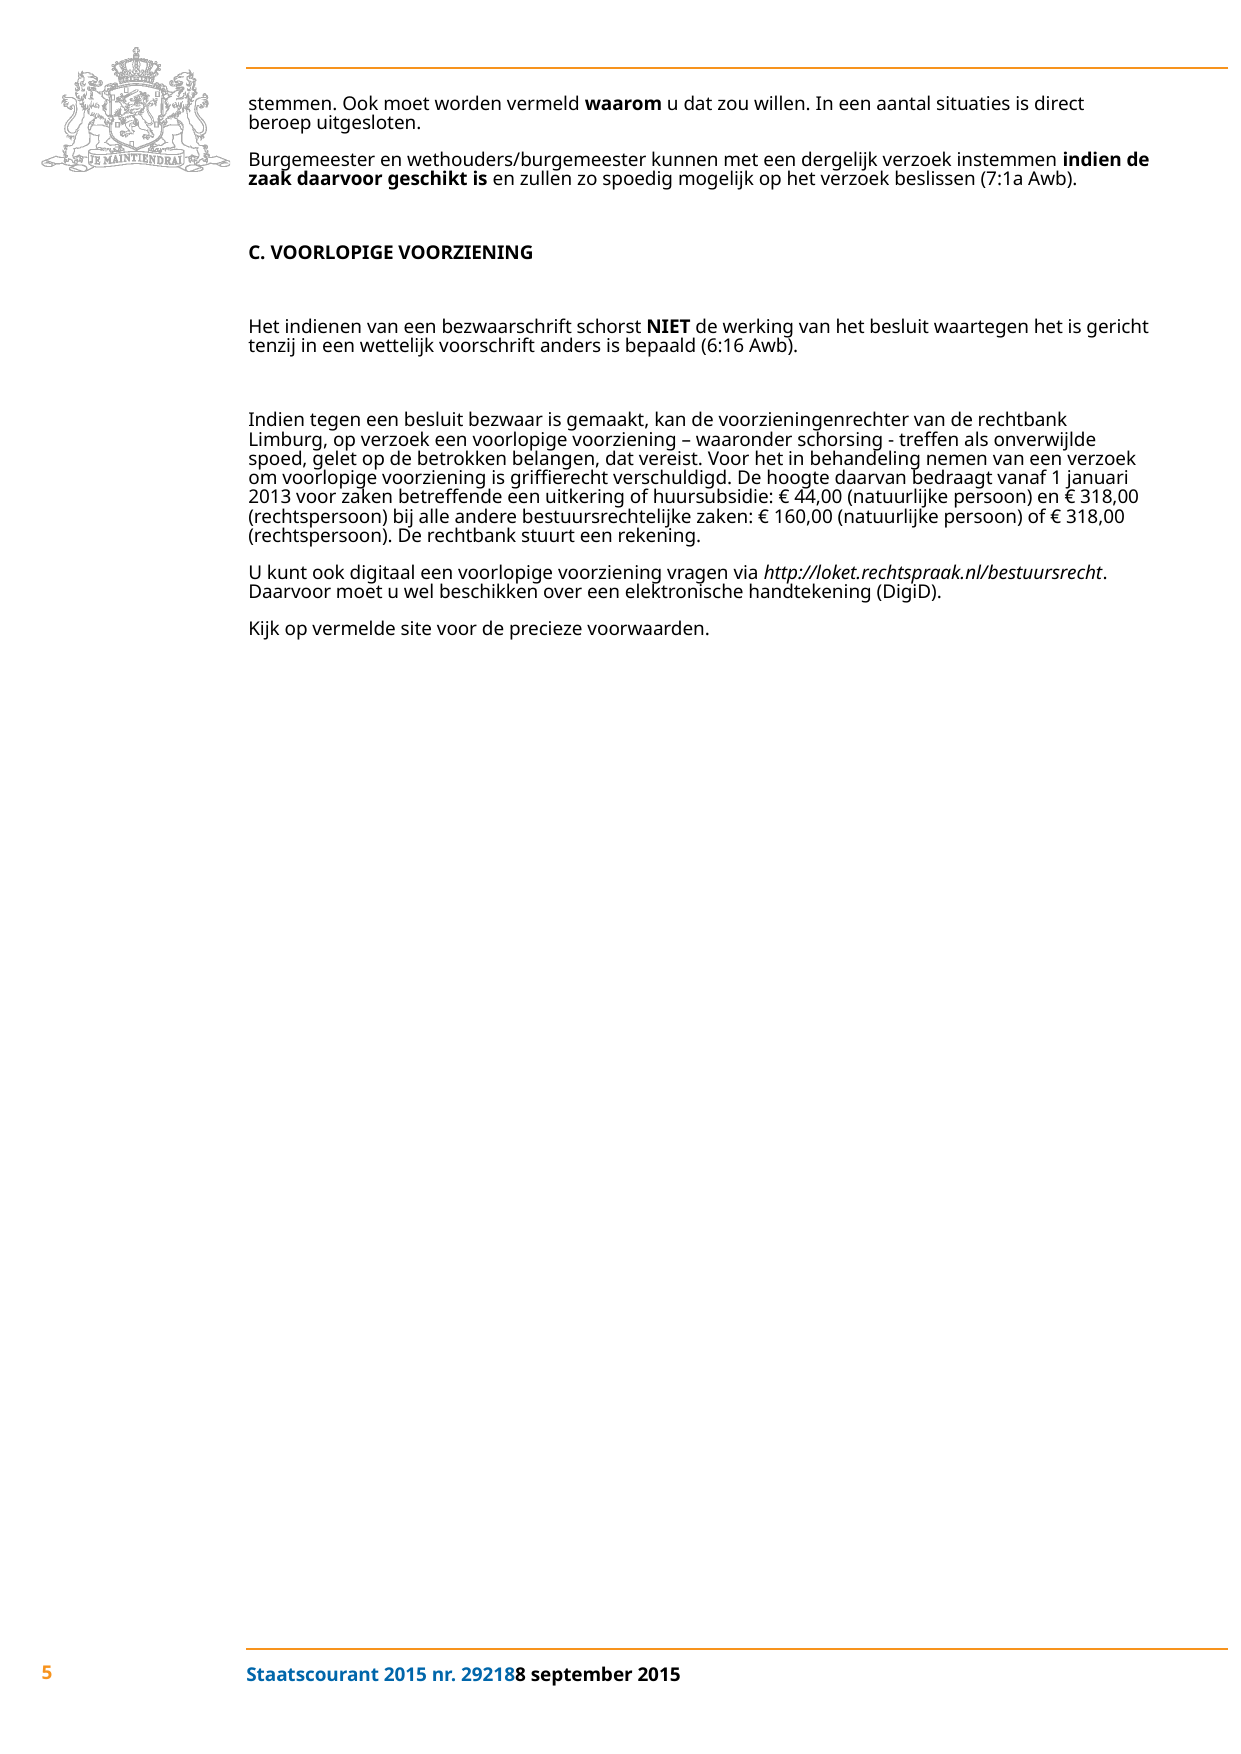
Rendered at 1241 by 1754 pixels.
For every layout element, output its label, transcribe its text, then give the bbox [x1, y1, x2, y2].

text stemmen. Ook moet worden vermeld waarom u dat zou willen. In een aantal situaties is direct beroep uitgesloten. [248, 95, 1152, 133]
text Indien tegen een besluit bezwaar is gemaakt, kan de voorzieningenrechter van de rechtbank Limburg, op verzoek een voorlopige voorziening – waaronder schorsing - treffen als onverwijlde spoed, gelet op de betrokken belangen, dat vereist. Voor het in behandeling nemen van een verzoek om voorlopige voorziening is griffierecht verschuldigd. De hoogte daarvan bedraagt vanaf 1 januari 2013 voor zaken betreffende een uitkering of huursubsidie: € 44,00 (natuurlijke persoon) en € 318,00 (rechtspersoon) bij alle andere bestuursrechtelijke zaken: € 160,00 (natuurlijke persoon) of € 318,00 (rechtspersoon). De rechtbank stuurt een rekening. [248, 411, 1152, 546]
text Het indienen van een bezwaarschrift schorst NIET de werking van het besluit waartegen het is gericht tenzij in een wettelijk voorschrift anders is bepaald (6:16 Awb). [248, 318, 1152, 357]
text Kijk op vermelde site voor de precieze voorwaarden. [248, 620, 1152, 639]
picture [41, 47, 231, 172]
text Burgemeester en wethouders/burgemeester kunnen met een dergelijk verzoek instemmen indien de zaak daarvoor geschikt is en zullen zo spoedig mogelijk op het verzoek beslissen (7:1a Awb). [248, 151, 1152, 189]
text U kunt ook digitaal een voorlopige voorziening vragen via http://loket.rechtspraak.nl/bestuursrecht. Daarvoor moet u wel beschikken over een elektronische handtekening (DigiD). [248, 564, 1152, 603]
text C. VOORLOPIGE VOORZIENING [248, 244, 1152, 263]
